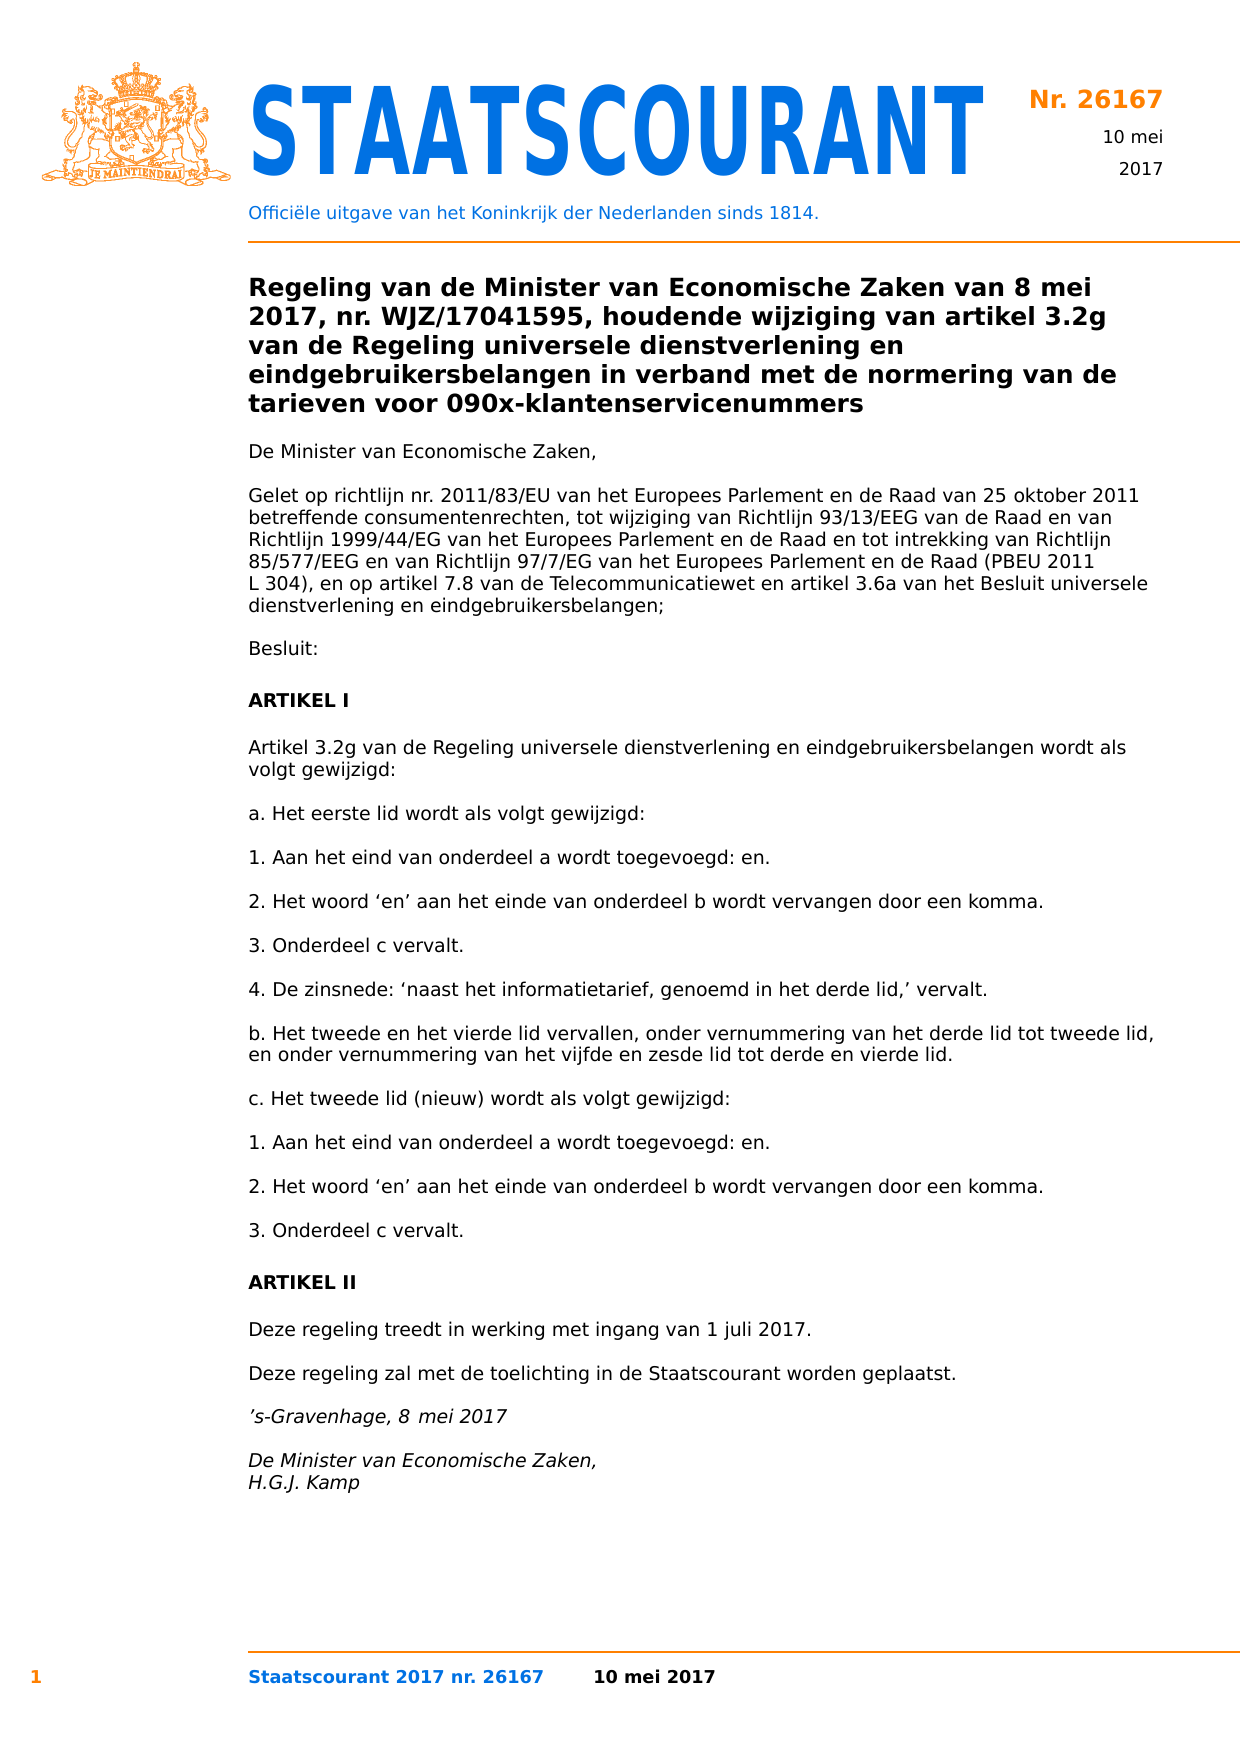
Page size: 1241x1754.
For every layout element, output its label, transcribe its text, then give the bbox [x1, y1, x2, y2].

text c. Het tweede lid (nieuw) wordt als volgt gewijzigd: [248, 1088, 1163, 1110]
text 1. Aan het eind van onderdeel a wordt toegevoegd: en. [248, 847, 1163, 869]
text 2. Het woord ‘en’ aan het einde van onderdeel b wordt vervangen door een komma. [248, 891, 1163, 913]
subtitle ARTIKEL II [248, 1272, 1163, 1294]
text 3. Onderdeel c vervalt. [248, 1220, 1163, 1242]
table_header STAATSCOURANT [248, 62, 998, 203]
table_cell 2017 [998, 153, 1240, 203]
table_header Nr. 26167 [998, 62, 1240, 121]
text Artikel 3.2g van de Regeling universele dienstverlening en eindgebruikersbelangen wordt als volgt gewijzigd: [248, 737, 1163, 781]
subtitle ARTIKEL I [248, 690, 1163, 712]
text Deze regeling zal met de toelichting in de Staatscourant worden geplaatst. [248, 1363, 1163, 1384]
text b. Het tweede en het vierde lid vervallen, onder vernummering van het derde lid tot tweede lid, en onder vernummering van het vijfde en zesde lid tot derde en vierde lid. [248, 1022, 1163, 1066]
table_cell Officiële uitgave van het Koninkrijk der Nederlanden sinds 1814. [248, 203, 1240, 241]
text 4. De zinsnede: ‘naast het informatietarief, genoemd in het derde lid,’ vervalt. [248, 978, 1163, 1001]
text 1. Aan het eind van onderdeel a wordt toegevoegd: en. [248, 1132, 1163, 1154]
subtitle Regeling van de Minister van Economische Zaken van 8 mei 2017, nr. WJZ/17041595, houdende wijziging van artikel 3.2g van de Regeling universele dienstverlening en eindgebruikersbelangen in verband met de normering van de tarieven voor 090x-klantenservicenummers [248, 273, 1163, 419]
text Deze regeling treedt in werking met ingang van 1 juli 2017. [248, 1319, 1163, 1341]
text Besluit: [248, 638, 1163, 660]
text 3. Onderdeel c vervalt. [248, 935, 1163, 957]
text Gelet op richtlijn nr. 2011/83/EU van het Europees Parlement en de Raad van 25 oktober 2011 betreffende consumentenrechten, tot wijziging van Richtlijn 93/13/EEG van de Raad en van Richtlijn 1999/44/EG van het Europees Parlement en de Raad en tot intrekking van Richtlijn 85/577/EEG en van Richtlijn 97/7/EG van het Europees Parlement en de Raad (PBEU 2011 L 304), en op artikel 7.8 van de Telecommunicatiewet en artikel 3.6a van het Besluit universele dienstverlening en eindgebruikersbelangen; [248, 484, 1163, 616]
text 2. Het woord ‘en’ aan het einde van onderdeel b wordt vervangen door een komma. [248, 1176, 1163, 1198]
text ’s-Gravenhage, 8 mei 2017 [248, 1406, 1163, 1428]
table_header [25, 62, 248, 241]
table_cell 10 mei [998, 121, 1240, 153]
text De Minister van Economische Zaken, [248, 441, 1163, 463]
text a. Het eerste lid wordt als volgt gewijzigd: [248, 803, 1163, 825]
picture [41, 62, 231, 186]
text De Minister van Economische Zaken, H.G.J. Kamp [248, 1450, 1163, 1494]
